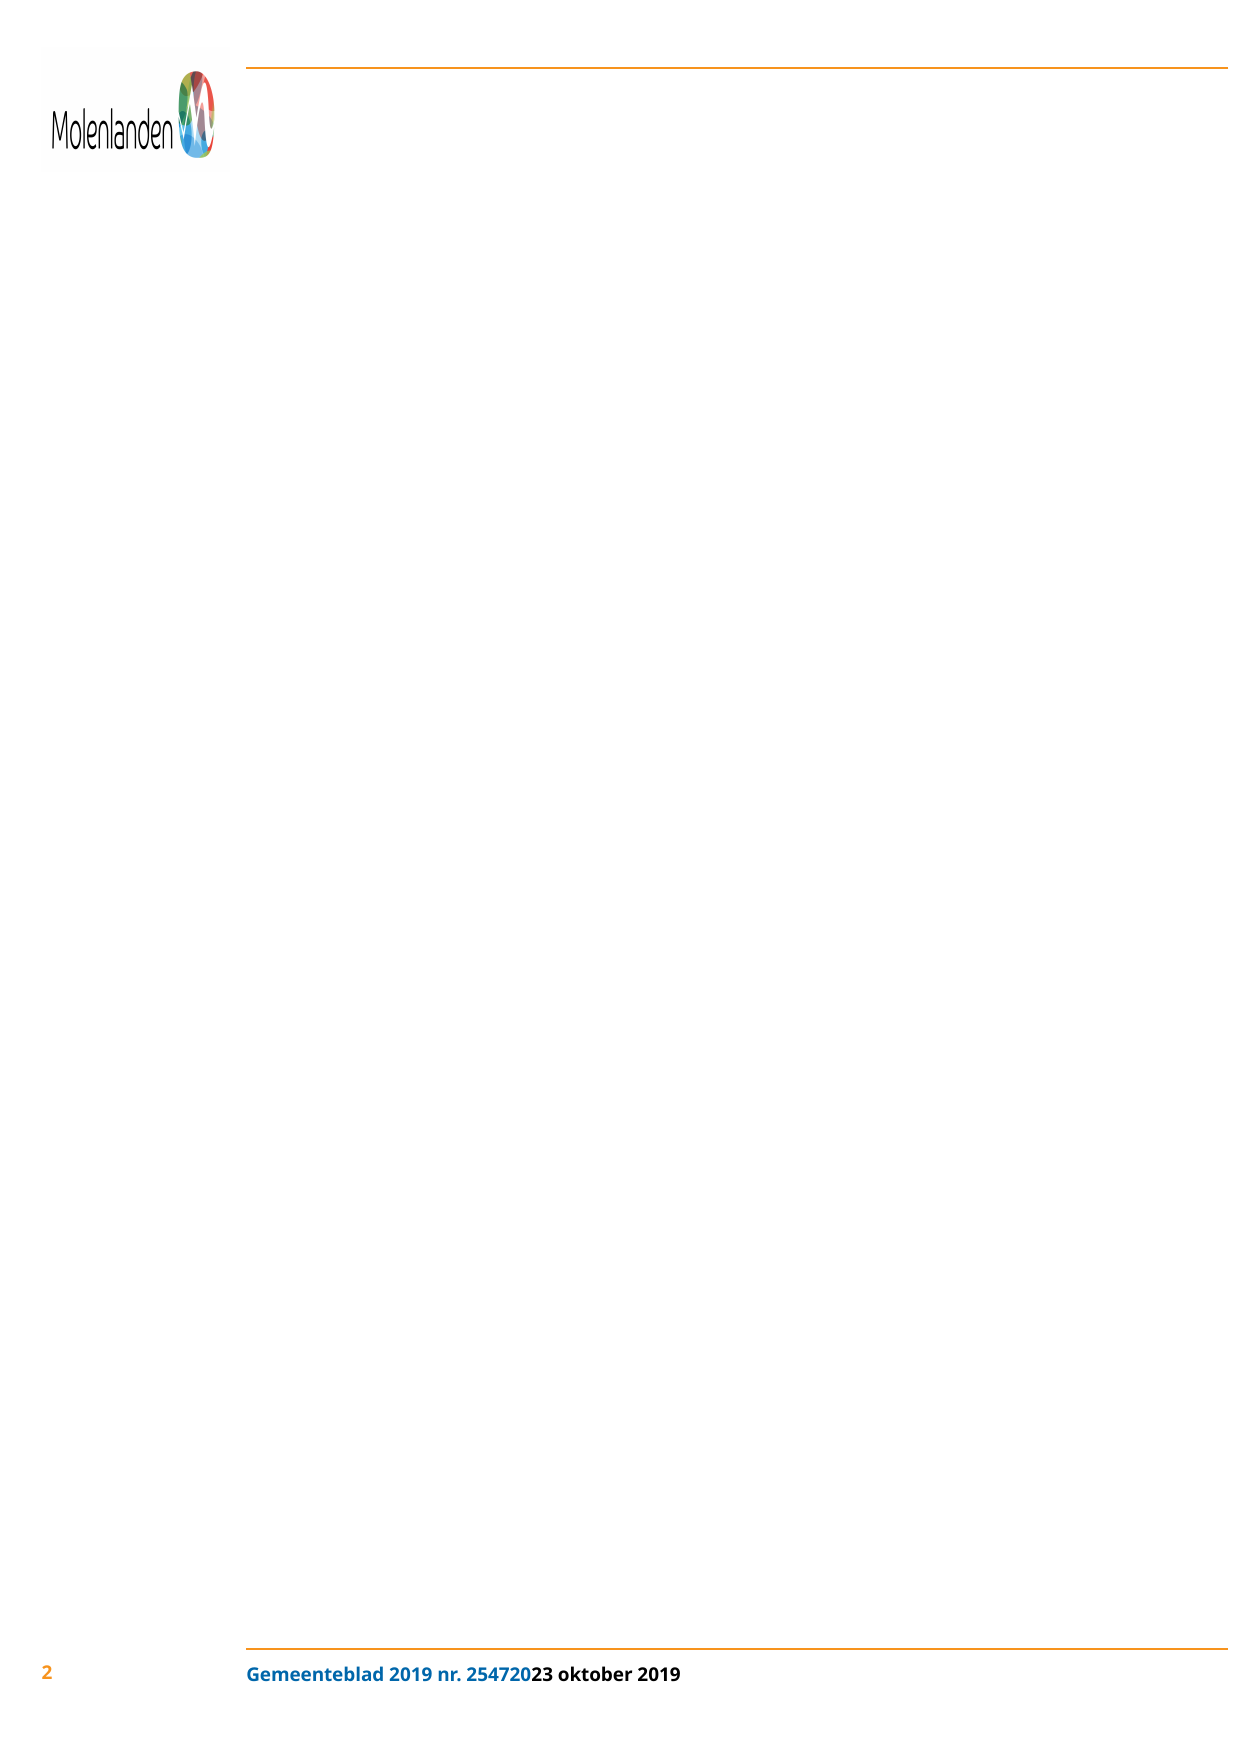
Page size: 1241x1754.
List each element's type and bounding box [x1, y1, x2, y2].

picture [41, 47, 231, 172]
